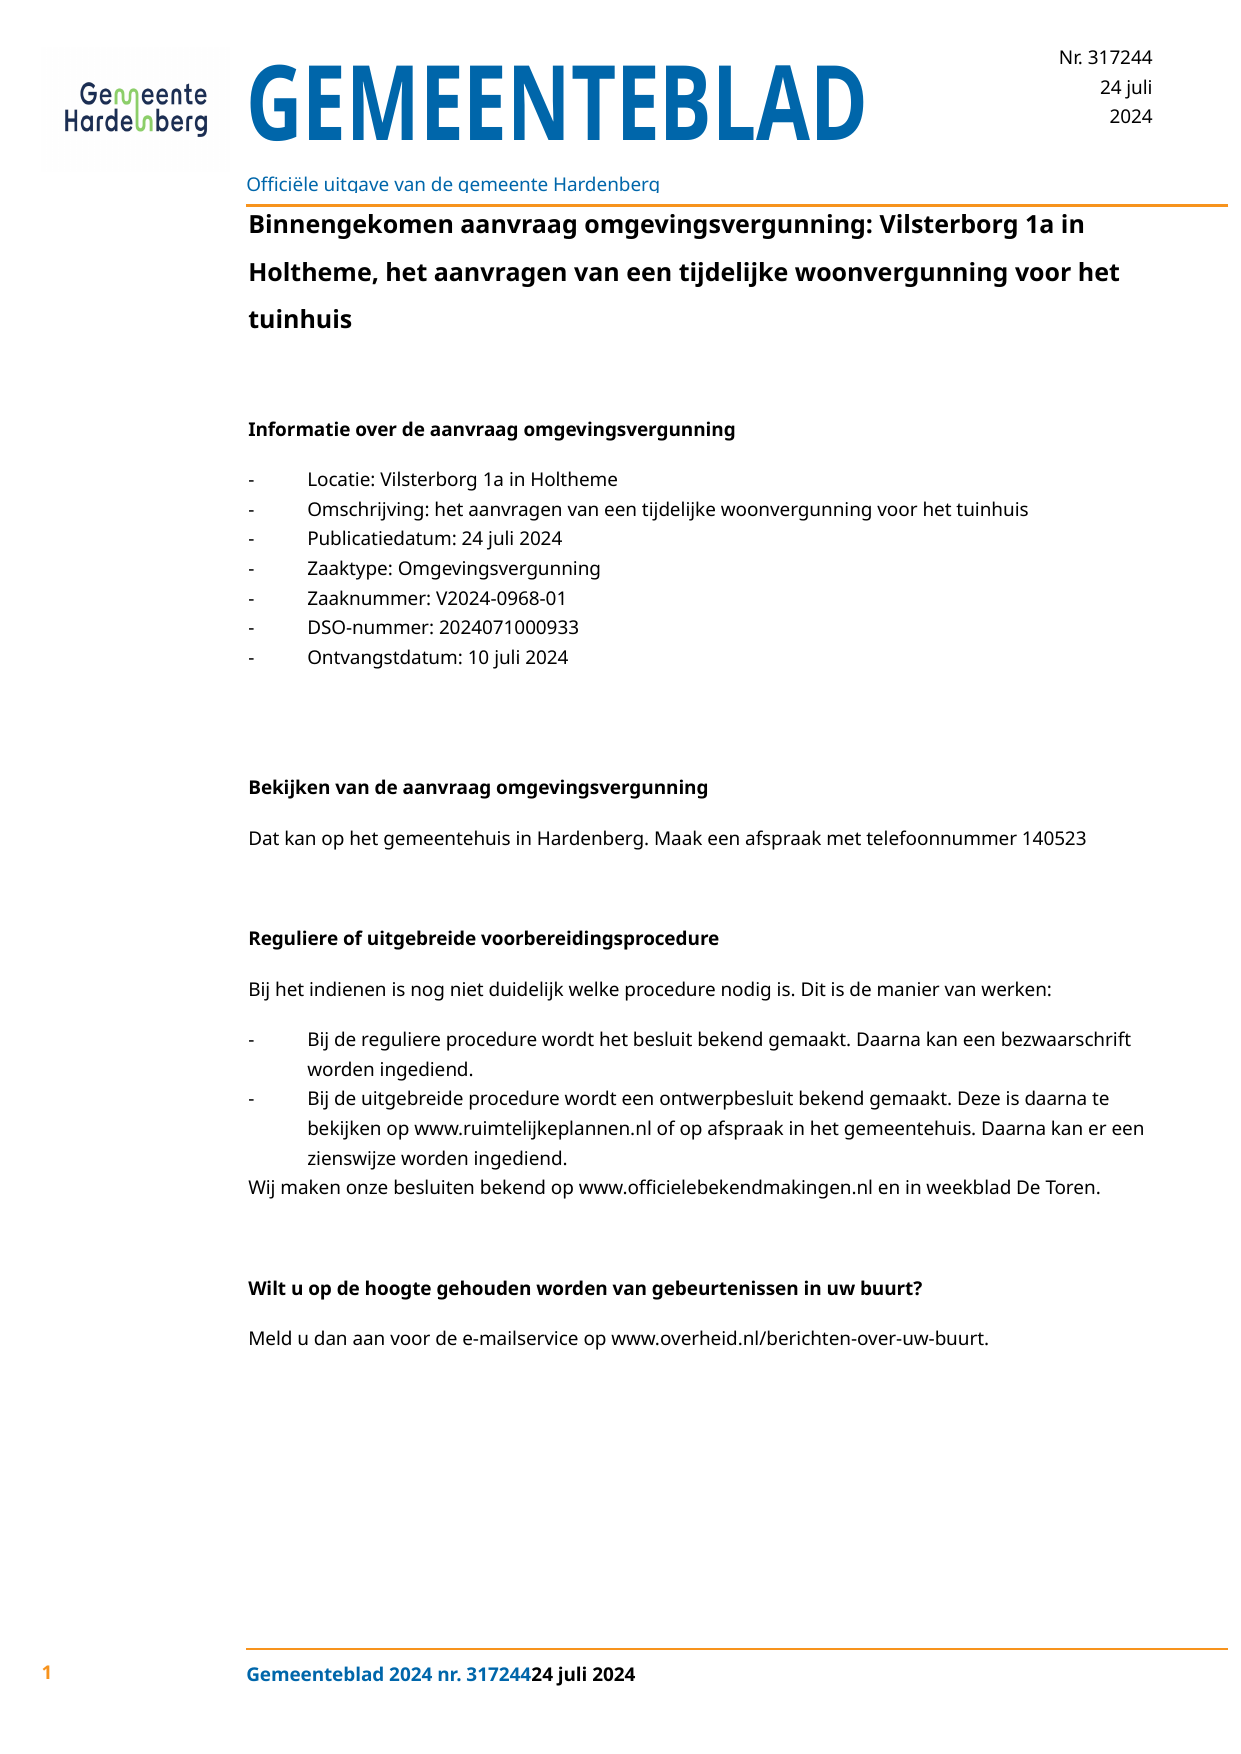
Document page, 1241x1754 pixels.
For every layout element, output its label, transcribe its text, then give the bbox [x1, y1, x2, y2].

list Locatie: Vilsterborg 1a in Holtheme [248, 466, 1152, 492]
text Bekijken van de aanvraag omgevingsvergunning [248, 774, 1152, 800]
picture [41, 47, 231, 172]
list DSO-nummer: 2024071000933 [248, 614, 1152, 640]
list Omschrijving: het aanvragen van een tijdelijke woonvergunning voor het tuinhuis [248, 496, 1152, 522]
text Wilt u op de hoogte gehouden worden van gebeurtenissen in uw buurt? [248, 1275, 1152, 1301]
text Wij maken onze besluiten bekend op www.officielebekendmakingen.nl en in weekblad De Toren. [248, 1174, 1152, 1200]
list Zaaktype: Omgevingsvergunning [248, 555, 1152, 581]
list Bij de uitgebreide procedure wordt een ontwerpbesluit bekend gemaakt. Deze is daarna te bekijken op www.ruimtelijkeplannen.nl of op afspraak in het gemeentehuis. Daarna kan er een zienswijze worden ingediend. [248, 1086, 1152, 1170]
list Ontvangstdatum: 10 juli 2024 [248, 644, 1152, 669]
text Informatie over de aanvraag omgevingsvergunning [248, 416, 1152, 442]
text Meld u dan aan voor de e-mailservice op www.overheid.nl/berichten-over-uw-buurt. [248, 1326, 1152, 1351]
text Bij het indienen is nog niet duidelijk welke procedure nodig is. Dit is de manier van werken: [248, 976, 1152, 1002]
text Dat kan op het gemeentehuis in Hardenberg. Maak een afspraak met telefoonnummer 140523 [248, 825, 1152, 850]
text Binnengekomen aanvraag omgevingsvergunning: Vilsterborg 1a in Holtheme, het aanvragen van een tijdelijke woonvergunning voor het tuinhuis [248, 207, 1152, 336]
list Bij de reguliere procedure wordt het besluit bekend gemaakt. Daarna kan een bezwaarschrift worden ingediend. [248, 1026, 1152, 1082]
list Zaaknummer: V2024-0968-01 [248, 585, 1152, 610]
list Publicatiedatum: 24 juli 2024 [248, 526, 1152, 551]
text Reguliere of uitgebreide voorbereidingsprocedure [248, 926, 1152, 951]
